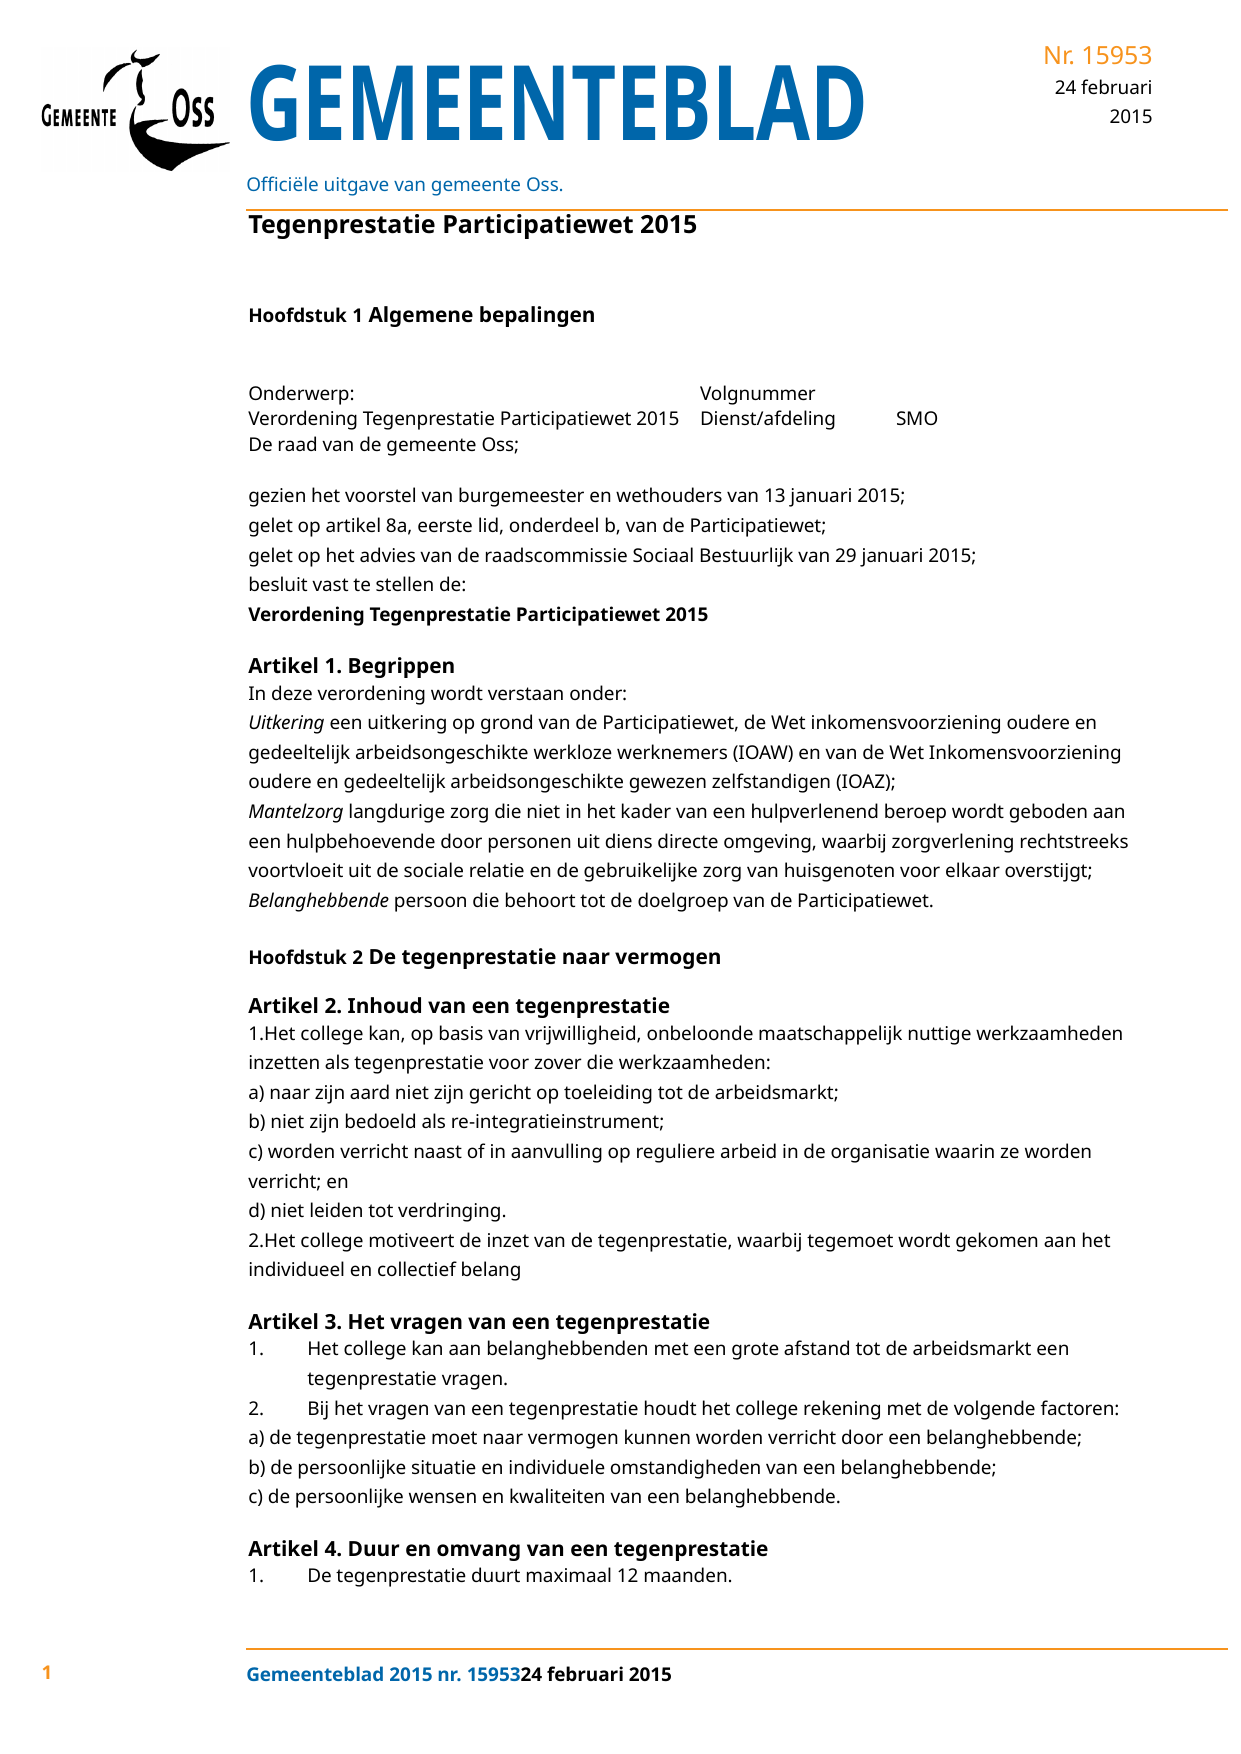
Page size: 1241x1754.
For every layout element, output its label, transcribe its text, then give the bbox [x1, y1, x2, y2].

text c) de persoonlijke wensen en kwaliteiten van een belanghebbende. [248, 1483, 1152, 1509]
picture [41, 47, 231, 172]
text Tegenprestatie Participatiewet 2015 [248, 211, 1152, 241]
text 1.Het college kan, op basis van vrijwilligheid, onbeloonde maatschappelijk nuttige werkzaamheden inzetten als tegenprestatie voor zover die werkzaamheden: [248, 1020, 1152, 1075]
table_header [700, 354, 896, 380]
table_cell De raad van de gemeente Oss; [248, 431, 700, 457]
text Verordening Tegenprestatie Participatiewet 2015 [248, 601, 1152, 627]
table_cell Volgnummer [700, 380, 896, 406]
text besluit vast te stellen de: [248, 571, 1152, 597]
text a) de tegenprestatie moet naar vermogen kunnen worden verricht door een belanghebbende; [248, 1424, 1152, 1450]
text b) niet zijn bedoeld als re-integratieinstrument; [248, 1109, 1152, 1134]
text Hoofdstuk 2 De tegenprestatie naar vermogen [248, 942, 1152, 971]
table_cell SMO [896, 406, 1152, 431]
list Het college kan aan belanghebbenden met een grote afstand tot de arbeidsmarkt een tegenprestatie vragen. [248, 1336, 1152, 1391]
table_header [896, 354, 1152, 380]
table_cell Verordening Tegenprestatie Participatiewet 2015 [248, 406, 700, 431]
text c) worden verricht naast of in aanvulling op reguliere arbeid in de organisatie waarin ze worden verricht; en [248, 1138, 1152, 1194]
table_cell Dienst/afdeling [700, 406, 896, 431]
list De tegenprestatie duurt maximaal 12 maanden. [248, 1562, 1152, 1588]
text Uitkering een uitkering op grond van de Participatiewet, de Wet inkomensvoorziening oudere en gedeeltelijk arbeidsongeschikte werkloze werknemers (IOAW) en van de Wet Inkomensvoorziening oudere en gedeeltelijk arbeidsongeschikte gewezen zelfstandigen (IOAZ); [248, 709, 1152, 794]
table_header [248, 354, 700, 380]
text Hoofdstuk 1 Algemene bepalingen [248, 300, 1152, 328]
text Artikel 4. Duur en omvang van een tegenprestatie [248, 1534, 1152, 1562]
text d) niet leiden tot verdringing. [248, 1197, 1152, 1223]
text Belanghebbende persoon die behoort tot de doelgroep van de Participatiewet. [248, 887, 1152, 913]
text Artikel 1. Begrippen [248, 651, 1152, 680]
text Artikel 2. Inhoud van een tegenprestatie [248, 992, 1152, 1020]
text a) naar zijn aard niet zijn gericht op toeleiding tot de arbeidsmarkt; [248, 1079, 1152, 1105]
text Artikel 3. Het vragen van een tegenprestatie [248, 1307, 1152, 1336]
text Mantelzorg langdurige zorg die niet in het kader van een hulpverlenend beroep wordt geboden aan een hulpbehoevende door personen uit diens directe omgeving, waarbij zorgverlening rechtstreeks voortvloeit uit de sociale relatie en de gebruikelijke zorg van huisgenoten voor elkaar overstijgt; [248, 798, 1152, 883]
text b) de persoonlijke situatie en individuele omstandigheden van een belanghebbende; [248, 1454, 1152, 1479]
text gelet op het advies van de raadscommissie Sociaal Bestuurlijk van 29 januari 2015; [248, 542, 1152, 568]
table_cell [896, 380, 1152, 406]
text 2.Het college motiveert de inzet van de tegenprestatie, waarbij tegemoet wordt gekomen aan het individueel en collectief belang [248, 1227, 1152, 1282]
text gelet op artikel 8a, eerste lid, onderdeel b, van de Participatiewet; [248, 512, 1152, 538]
table_cell Onderwerp: [248, 380, 700, 406]
text gezien het voorstel van burgemeester en wethouders van 13 januari 2015; [248, 483, 1152, 508]
text In deze verordening wordt verstaan onder: [248, 680, 1152, 706]
list Bij het vragen van een tegenprestatie houdt het college rekening met de volgende factoren: [248, 1395, 1152, 1420]
